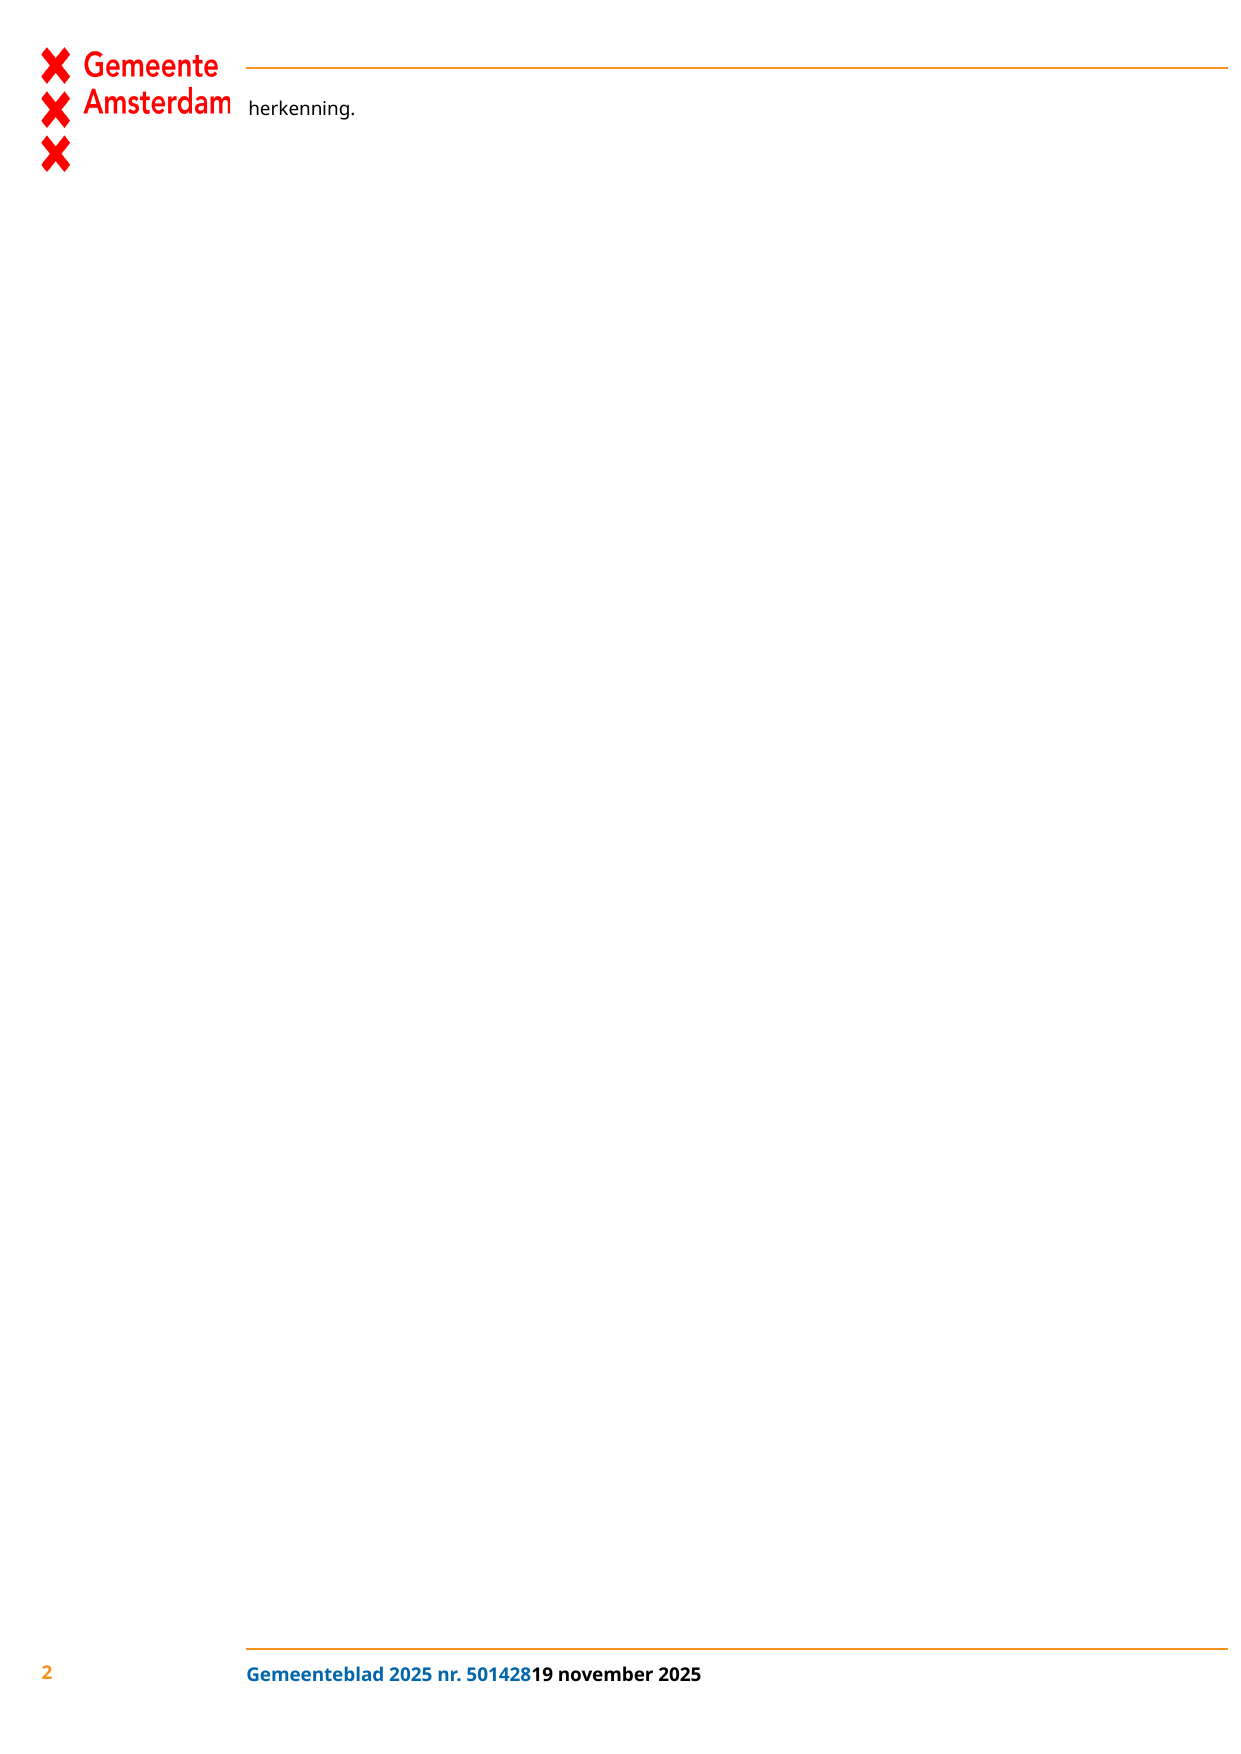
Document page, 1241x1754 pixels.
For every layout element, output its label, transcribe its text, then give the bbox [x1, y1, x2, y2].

picture [41, 47, 231, 172]
text herkenning. [248, 95, 1152, 121]
